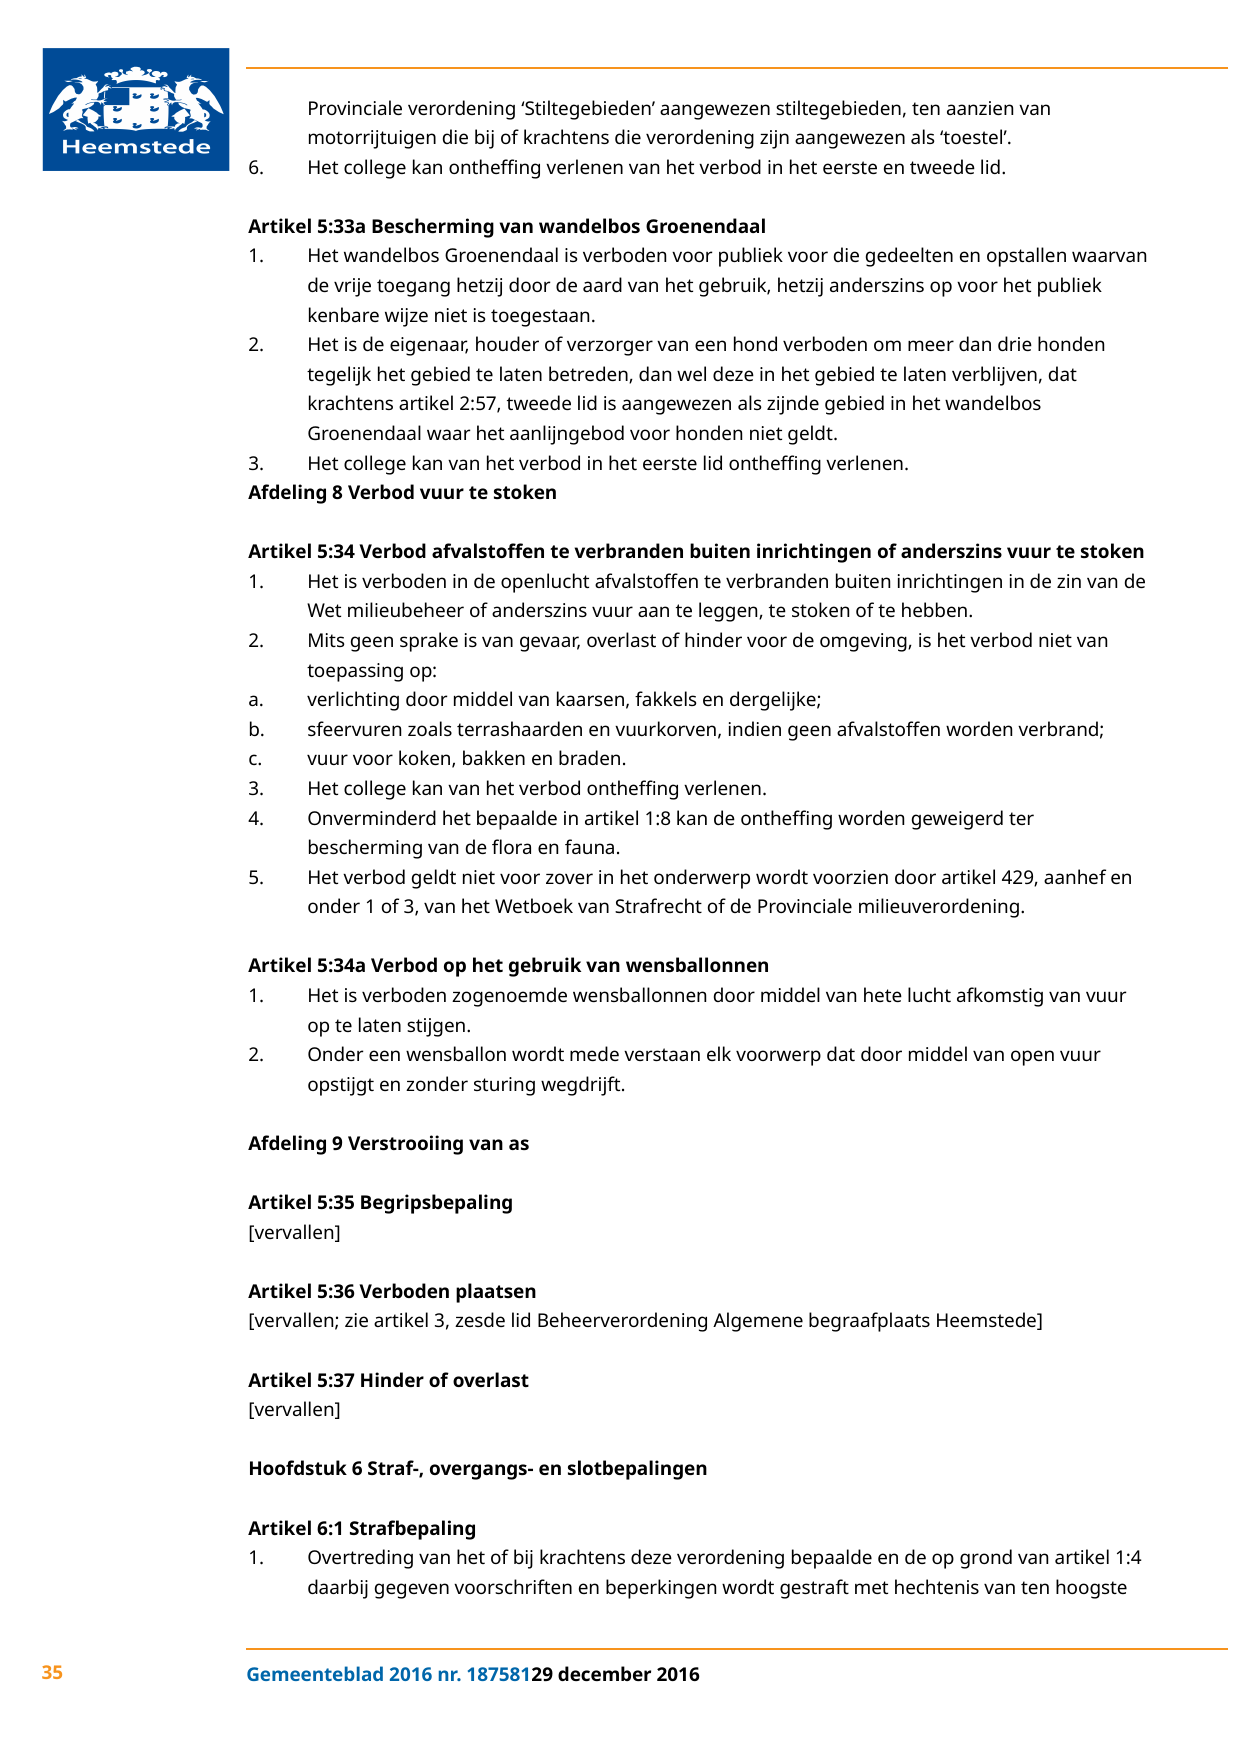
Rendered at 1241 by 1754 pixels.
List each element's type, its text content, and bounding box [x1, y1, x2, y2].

text [vervallen; zie artikel 3, zesde lid Beheerverordening Algemene begraafplaats Heemstede] [248, 1308, 1152, 1333]
text Artikel 5:35 Begripsbepaling [248, 1189, 1152, 1215]
text Artikel 5:37 Hinder of overlast [248, 1367, 1152, 1393]
list Het is verboden zogenoemde wensballonnen door middel van hete lucht afkomstig van vuur op te laten stijgen. [248, 982, 1152, 1038]
text [vervallen] [248, 1219, 1152, 1245]
list verlichting door middel van kaarsen, fakkels en dergelijke; [248, 686, 1152, 712]
list Het wandelbos Groenendaal is verboden voor publiek voor die gedeelten en opstallen waarvan de vrije toegang hetzij door de aard van het gebruik, hetzij anderszins op voor het publiek kenbare wijze niet is toegestaan. [248, 243, 1152, 328]
text Artikel 6:1 Strafbepaling [248, 1515, 1152, 1541]
list Het is verboden in de openlucht afvalstoffen te verbranden buiten inrichtingen in de zin van de Wet milieubeheer of anderszins vuur aan te leggen, te stoken of te hebben. [248, 568, 1152, 623]
list vuur voor koken, bakken en braden. [248, 746, 1152, 771]
list Overtreding van het of bij krachtens deze verordening bepaalde en de op grond van artikel 1:4 daarbij gegeven voorschriften en beperkingen wordt gestraft met hechtenis van ten hoogste [248, 1544, 1152, 1600]
text Artikel 5:36 Verboden plaatsen [248, 1278, 1152, 1304]
list Mits geen sprake is van gevaar, overlast of hinder voor de omgeving, is het verbod niet van toepassing op: [248, 627, 1152, 683]
picture [41, 47, 231, 172]
text Afdeling 8 Verbod vuur te stoken [248, 479, 1152, 505]
text Artikel 5:34a Verbod op het gebruik van wensballonnen [248, 953, 1152, 978]
text Afdeling 9 Verstrooiing van as [248, 1130, 1152, 1156]
text Artikel 5:34 Verbod afvalstoffen te verbranden buiten inrichtingen of anderszins vuur te stoken [248, 538, 1152, 564]
list Het college kan van het verbod ontheffing verlenen. [248, 775, 1152, 801]
list Het college kan ontheffing verlenen van het verbod in het eerste en tweede lid. [248, 154, 1152, 180]
text [vervallen] [248, 1396, 1152, 1422]
list Het is de eigenaar, houder of verzorger van een hond verboden om meer dan drie honden tegelijk het gebied te laten betreden, dan wel deze in het gebied te laten verblijven, dat krachtens artikel 2:57, tweede lid is aangewezen als zijnde gebied in het wandelbos Groenendaal waar het aanlijngebod voor honden niet geldt. [248, 331, 1152, 446]
list Het verbod geldt niet voor zover in het onderwerp wordt voorzien door artikel 429, aanhef en onder 1 of 3, van het Wetboek van Strafrecht of de Provinciale milieuverordening. [248, 864, 1152, 919]
list sfeervuren zoals terrashaarden en vuurkorven, indien geen afvalstoffen worden verbrand; [248, 716, 1152, 742]
list Onder een wensballon wordt mede verstaan elk voorwerp dat door middel van open vuur opstijgt en zonder sturing wegdrijft. [248, 1041, 1152, 1097]
text Artikel 5:33a Bescherming van wandelbos Groenendaal [248, 213, 1152, 239]
list Het college kan van het verbod in het eerste lid ontheffing verlenen. [248, 450, 1152, 476]
text Hoofdstuk 6 Straf-, overgangs- en slotbepalingen [248, 1456, 1152, 1481]
list Provinciale verordening ‘Stiltegebieden’ aangewezen stiltegebieden, ten aanzien van motorrijtuigen die bij of krachtens die verordening zijn aangewezen als ‘toestel’. [248, 95, 1152, 150]
list Onverminderd het bepaalde in artikel 1:8 kan de ontheffing worden geweigerd ter bescherming van de flora en fauna. [248, 805, 1152, 860]
